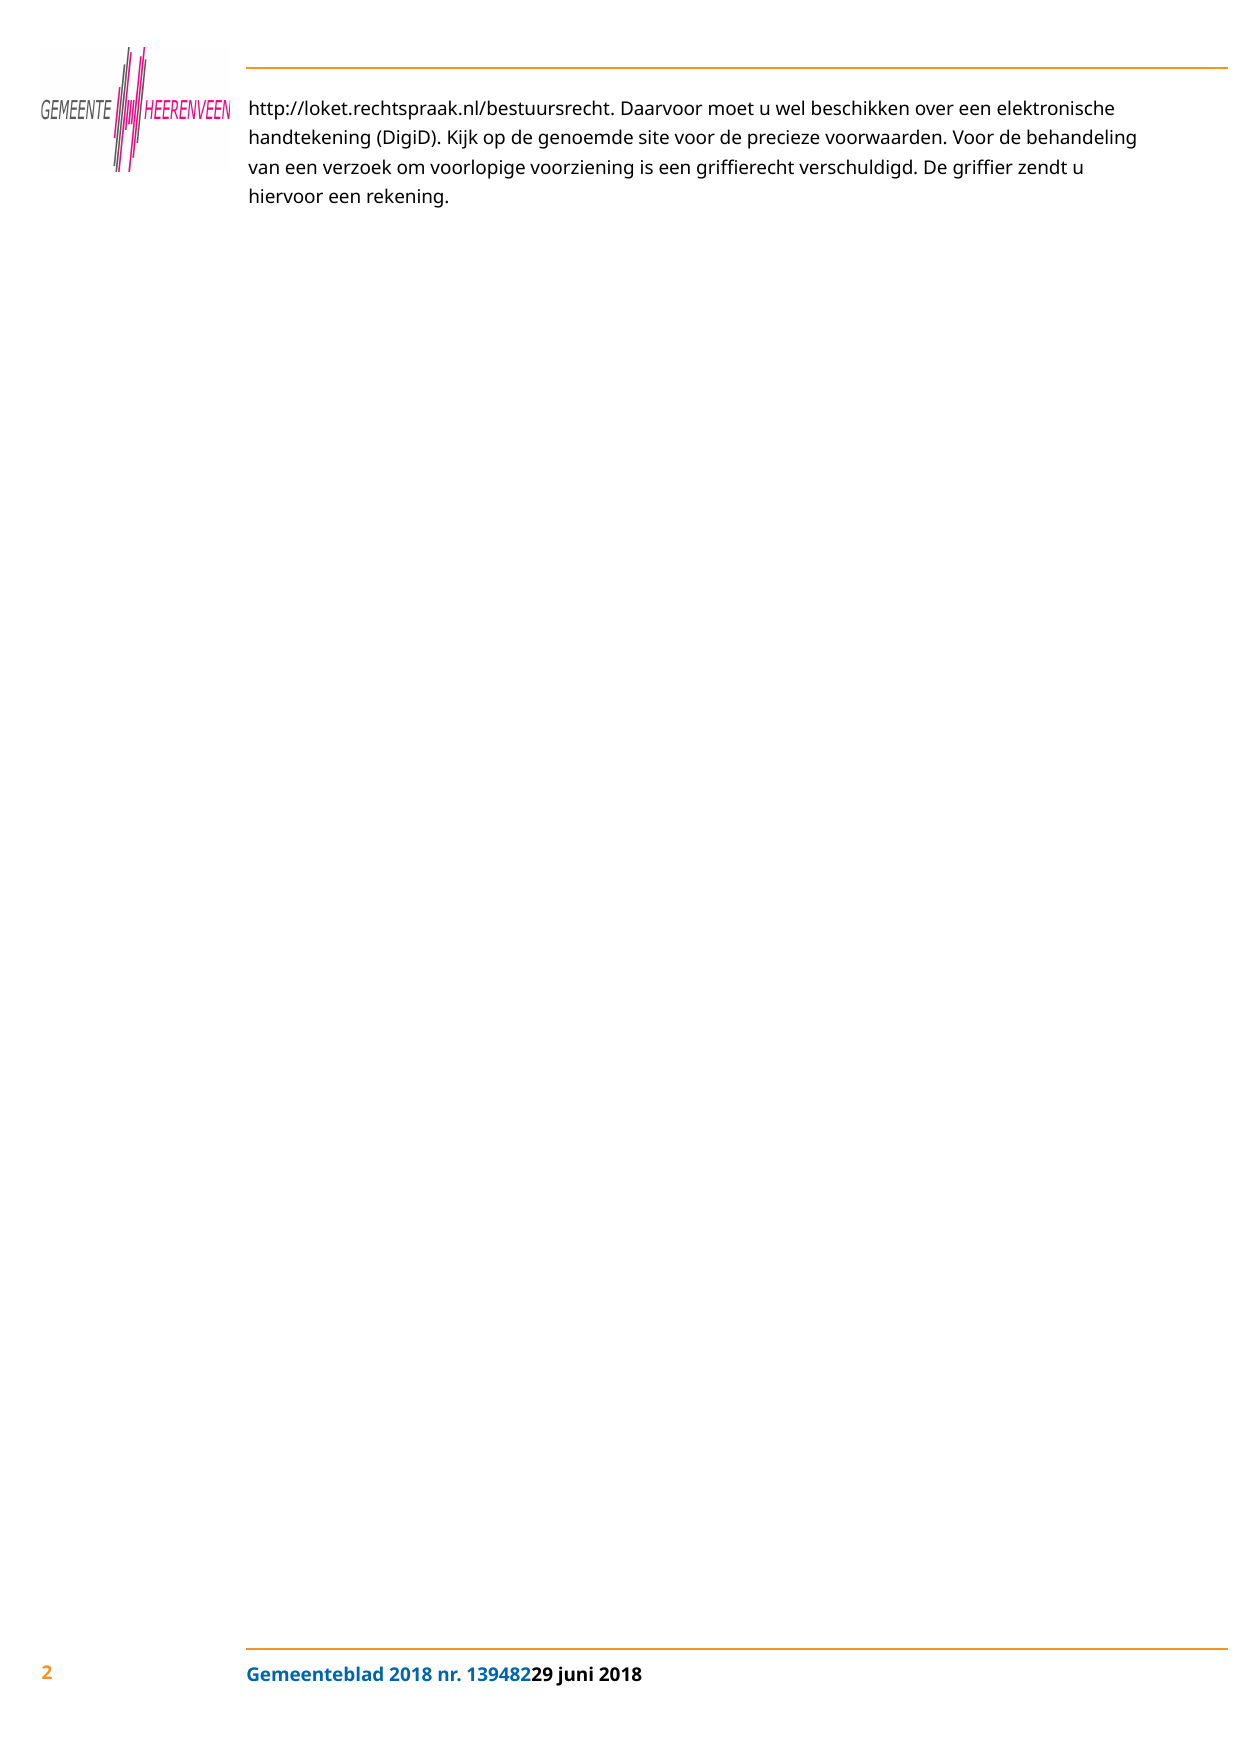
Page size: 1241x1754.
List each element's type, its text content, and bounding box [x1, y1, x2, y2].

picture [41, 47, 231, 172]
text http://loket.rechtspraak.nl/bestuursrecht. Daarvoor moet u wel beschikken over een elektronische handtekening (DigiD). Kijk op de genoemde site voor de precieze voorwaarden. Voor de behandeling van een verzoek om voorlopige voorziening is een griffierecht verschuldigd. De griffier zendt u hiervoor een rekening. [248, 95, 1152, 209]
